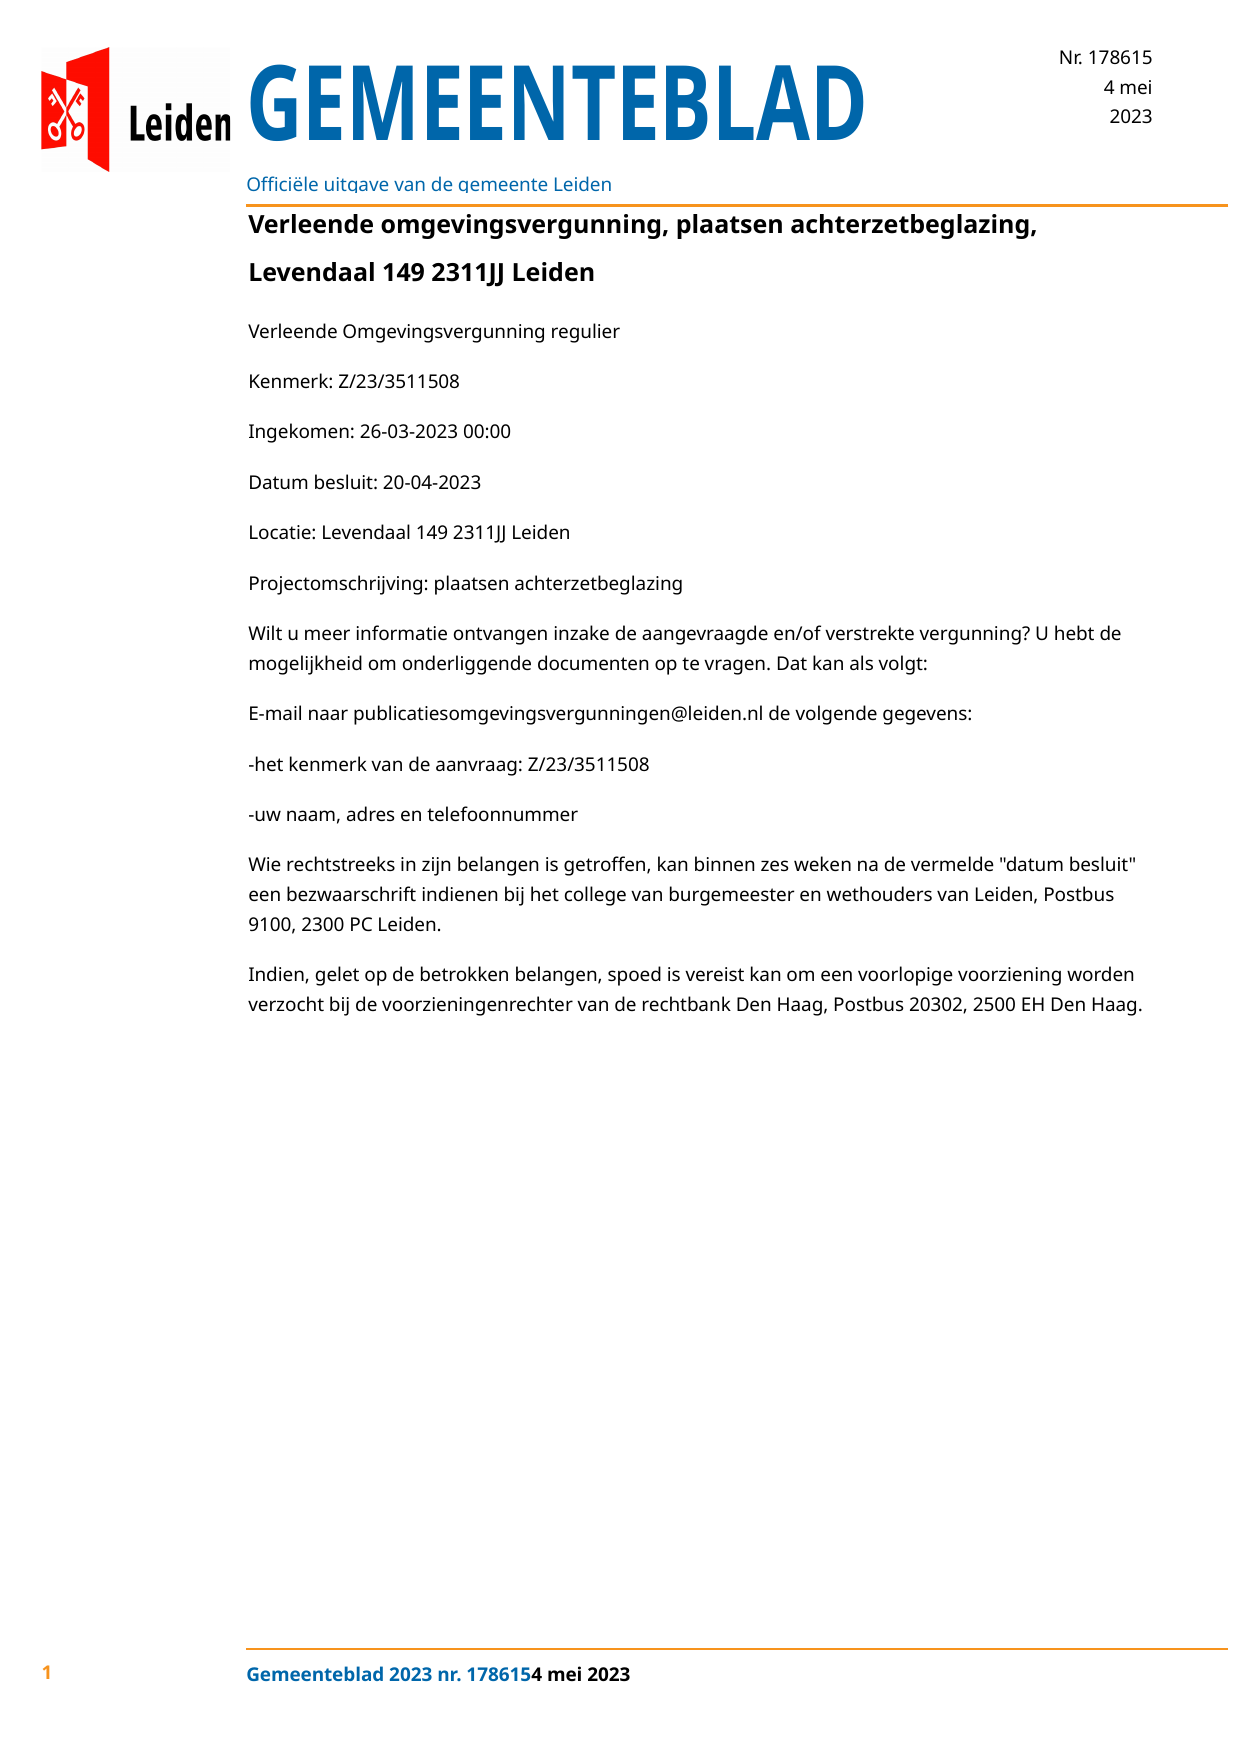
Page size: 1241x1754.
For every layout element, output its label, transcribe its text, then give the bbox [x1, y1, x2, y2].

picture [41, 47, 231, 172]
text Indien, gelet op de betrokken belangen, spoed is vereist kan om een voorlopige voorziening worden verzocht bij de voorzieningenrechter van de rechtbank Den Haag, Postbus 20302, 2500 EH Den Haag. [248, 961, 1152, 1017]
text Kenmerk: Z/23/3511508 [248, 368, 1152, 394]
text Wilt u meer informatie ontvangen inzake de aangevraagde en/of verstrekte vergunning? U hebt de mogelijkheid om onderliggende documenten op te vragen. Dat kan als volgt: [248, 620, 1152, 676]
text Projectomschrijving: plaatsen achterzetbeglazing [248, 570, 1152, 596]
text Wie rechtstreeks in zijn belangen is getroffen, kan binnen zes weken na de vermelde "datum besluit" een bezwaarschrift indienen bij het college van burgemeester en wethouders van Leiden, Postbus 9100, 2300 PC Leiden. [248, 852, 1152, 937]
text -uw naam, adres en telefoonnummer [248, 801, 1152, 827]
text Ingekomen: 26-03-2023 00:00 [248, 419, 1152, 444]
text -het kenmerk van de aanvraag: Z/23/3511508 [248, 751, 1152, 777]
text E-mail naar publicatiesomgevingsvergunningen@leiden.nl de volgende gegevens: [248, 700, 1152, 726]
text Locatie: Levendaal 149 2311JJ Leiden [248, 519, 1152, 545]
text Verleende Omgevingsvergunning regulier [248, 318, 1152, 344]
text Verleende omgevingsvergunning, plaatsen achterzetbeglazing, Levendaal 149 2311JJ Leiden [248, 207, 1152, 288]
text Datum besluit: 20-04-2023 [248, 469, 1152, 495]
